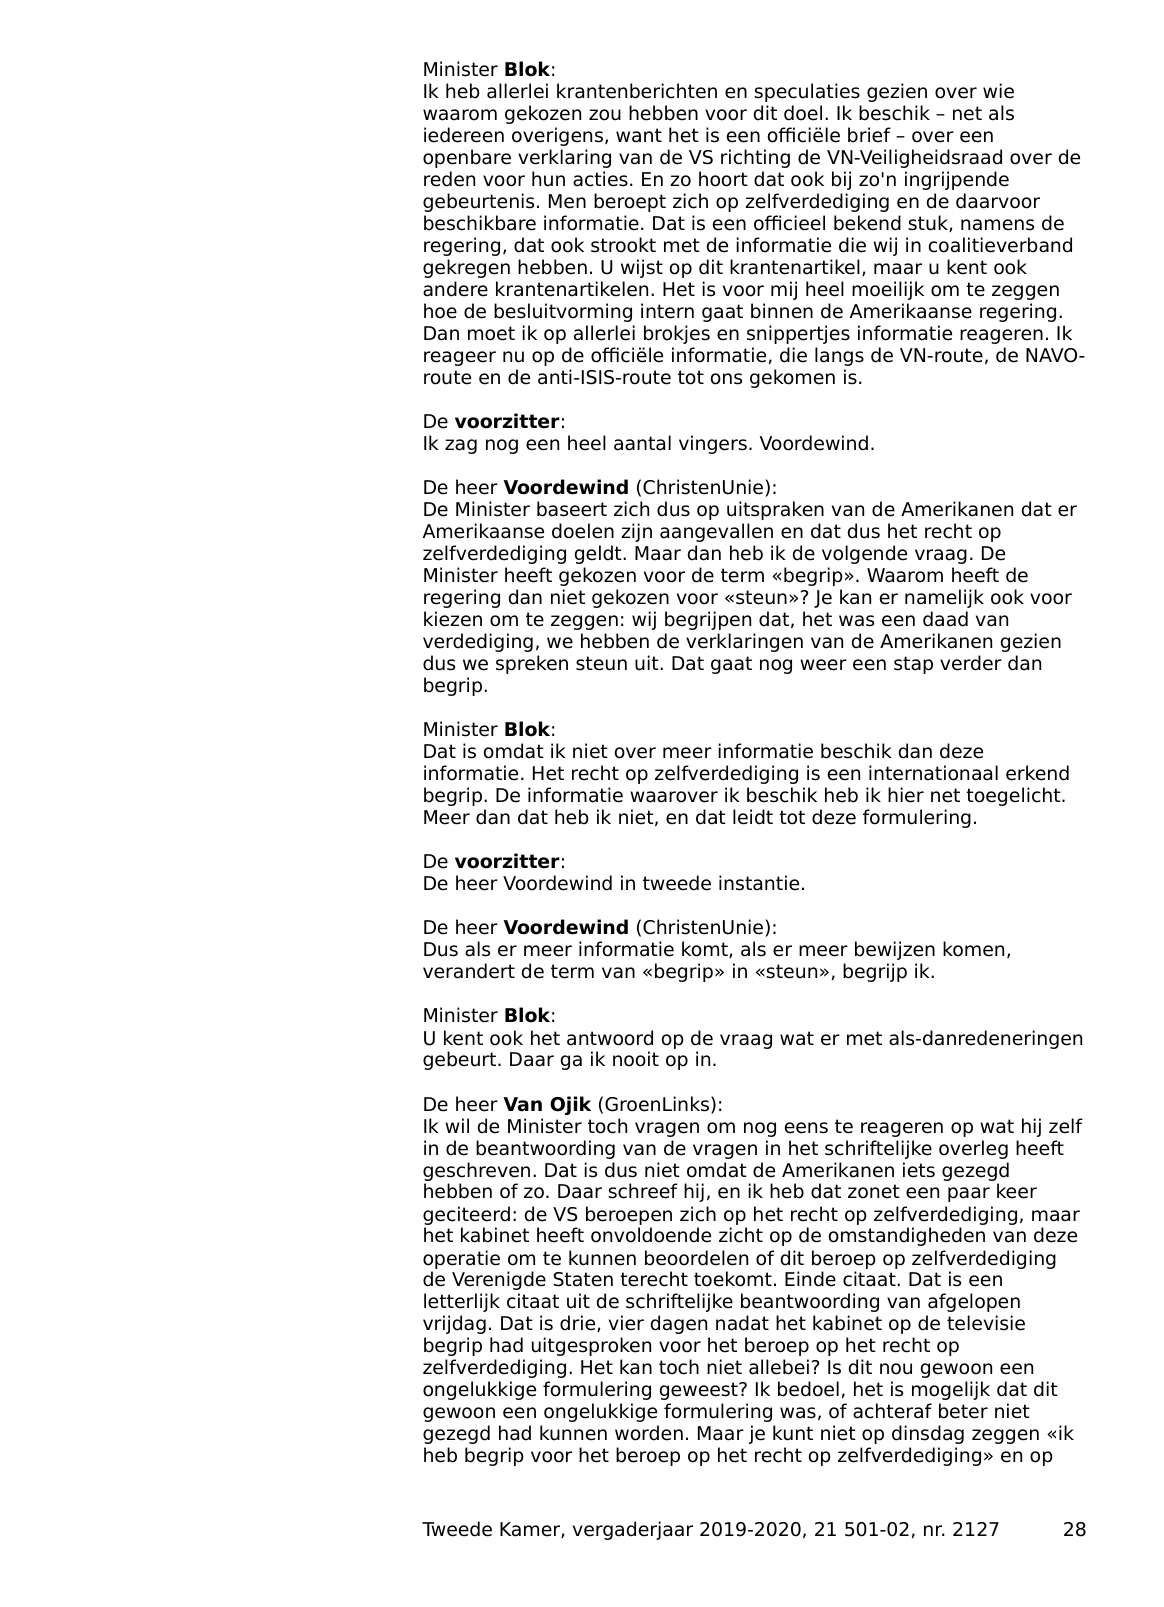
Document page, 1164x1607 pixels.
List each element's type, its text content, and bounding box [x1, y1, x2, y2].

text De heer Voordewind (ChristenUnie): [422, 477, 1087, 499]
text U kent ook het antwoord op de vraag wat er met als-danredeneringen gebeurt. Daar ga ik nooit op in. [422, 1027, 1087, 1071]
text De voorzitter: [422, 411, 1087, 433]
text Dus als er meer informatie komt, als er meer bewijzen komen, verandert de term van «begrip» in «steun», begrijp ik. [422, 939, 1087, 983]
text Ik heb allerlei krantenberichten en speculaties gezien over wie waarom gekozen zou hebben voor dit doel. Ik beschik – net als iedereen overigens, want het is een officiële brief – over een openbare verklaring van de VS richting de VN-Veiligheidsraad over de reden voor hun acties. En zo hoort dat ook bij zo'n ingrijpende gebeurtenis. Men beroept zich op zelfverdediging en de daarvoor beschikbare informatie. Dat is een officieel bekend stuk, namens de regering, dat ook strookt met de informatie die wij in coalitieverband gekregen hebben. U wijst op dit krantenartikel, maar u kent ook andere krantenartikelen. Het is voor mij heel moeilijk om te zeggen hoe de besluitvorming intern gaat binnen de Amerikaanse regering. Dan moet ik op allerlei brokjes en snippertjes informatie reageren. Ik reageer nu op de officiële informatie, die langs de VN-route, de NAVO-route en de anti-ISIS-route tot ons gekomen is. [422, 81, 1087, 389]
text De heer Van Ojik (GroenLinks): [422, 1093, 1087, 1116]
text Ik wil de Minister toch vragen om nog eens te reageren op wat hij zelf in de beantwoording van de vragen in het schriftelijke overleg heeft geschreven. Dat is dus niet omdat de Amerikanen iets gezegd hebben of zo. Daar schreef hij, en ik heb dat zonet een paar keer geciteerd: de VS beroepen zich op het recht op zelfverdediging, maar het kabinet heeft onvoldoende zicht op de omstandigheden van deze operatie om te kunnen beoordelen of dit beroep op zelfverdediging de Verenigde Staten terecht toekomt. Einde citaat. Dat is een letterlijk citaat uit de schriftelijke beantwoording van afgelopen vrijdag. Dat is drie, vier dagen nadat het kabinet op de televisie begrip had uitgesproken voor het beroep op het recht op zelfverdediging. Het kan toch niet allebei? Is dit nou gewoon een ongelukkige formulering geweest? Ik bedoel, het is mogelijk dat dit gewoon een ongelukkige formulering was, of achteraf beter niet gezegd had kunnen worden. Maar je kunt niet op dinsdag zeggen «ik heb begrip voor het beroep op het recht op zelfverdediging» en op [422, 1116, 1087, 1467]
text De heer Voordewind (ChristenUnie): [422, 917, 1087, 939]
text De voorzitter: [422, 851, 1087, 873]
text Minister Blok: [422, 719, 1087, 741]
text De Minister baseert zich dus op uitspraken van de Amerikanen dat er Amerikaanse doelen zijn aangevallen en dat dus het recht op zelfverdediging geldt. Maar dan heb ik de volgende vraag. De Minister heeft gekozen voor de term «begrip». Waarom heeft de regering dan niet gekozen voor «steun»? Je kan er namelijk ook voor kiezen om te zeggen: wij begrijpen dat, het was een daad van verdediging, we hebben de verklaringen van de Amerikanen gezien dus we spreken steun uit. Dat gaat nog weer een stap verder dan begrip. [422, 499, 1087, 697]
text De heer Voordewind in tweede instantie. [422, 873, 1087, 895]
text Minister Blok: [422, 1005, 1087, 1027]
text Dat is omdat ik niet over meer informatie beschik dan deze informatie. Het recht op zelfverdediging is een internationaal erkend begrip. De informatie waarover ik beschik heb ik hier net toegelicht. Meer dan dat heb ik niet, en dat leidt tot deze formulering. [422, 741, 1087, 829]
text Ik zag nog een heel aantal vingers. Voordewind. [422, 433, 1087, 455]
text Minister Blok: [422, 59, 1087, 81]
